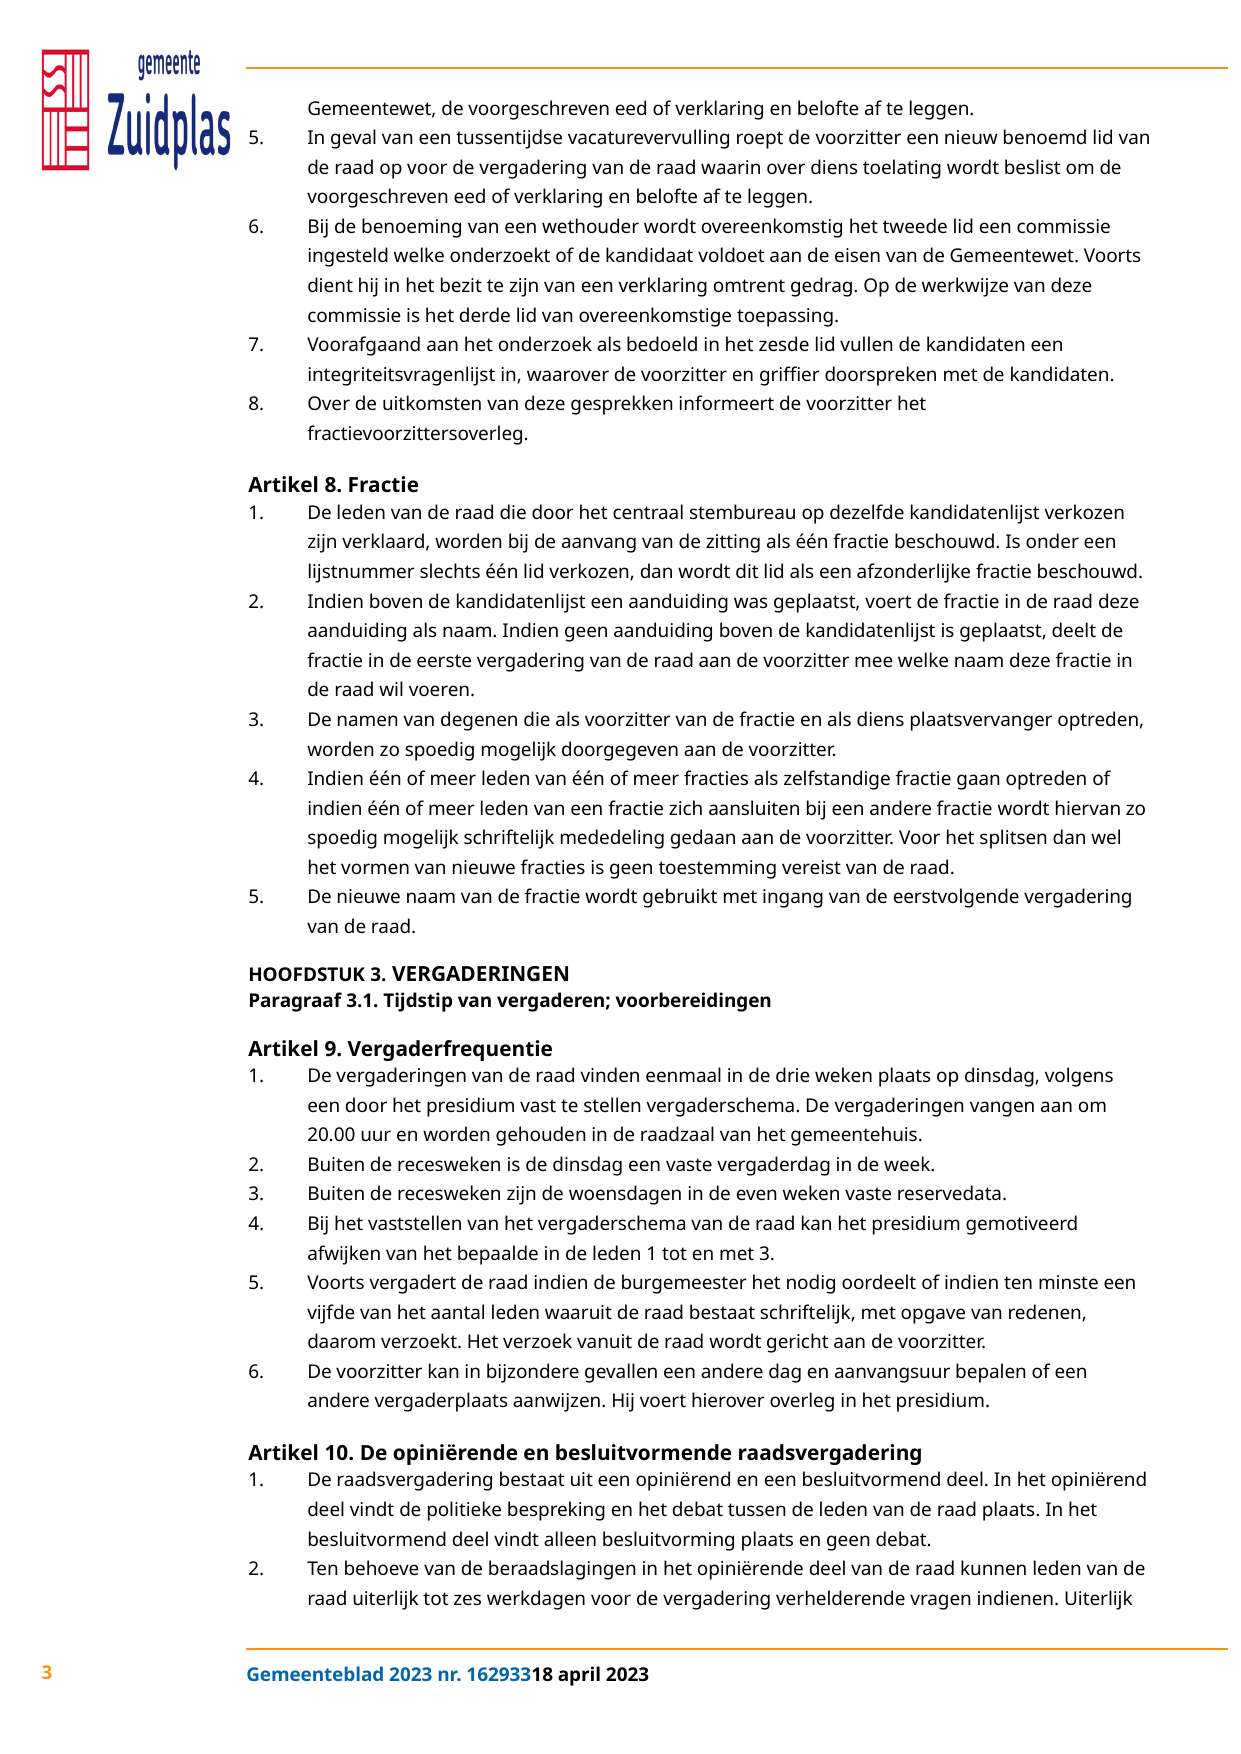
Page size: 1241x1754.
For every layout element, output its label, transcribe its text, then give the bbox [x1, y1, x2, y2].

text HOOFDSTUK 3. VERGADERINGEN [248, 959, 1152, 987]
list Voorafgaand aan het onderzoek als bedoeld in het zesde lid vullen de kandidaten een integriteitsvragenlijst in, waarover de voorzitter en griffier doorspreken met de kandidaten. [248, 331, 1152, 387]
list De raadsvergadering bestaat uit een opiniërend en een besluitvormend deel. In het opiniërend deel vindt de politieke bespreking en het debat tussen de leden van de raad plaats. In het besluitvormend deel vindt alleen besluitvorming plaats en geen debat. [248, 1467, 1152, 1551]
list Over de uitkomsten van deze gesprekken informeert de voorzitter het fractievoorzittersoverleg. [248, 391, 1152, 446]
list De vergaderingen van de raad vinden eenmaal in de drie weken plaats op dinsdag, volgens een door het presidium vast te stellen vergaderschema. De vergaderingen vangen aan om 20.00 uur en worden gehouden in de raadzaal van het gemeentehuis. [248, 1062, 1152, 1147]
list Ten behoeve van de beraadslagingen in het opiniërende deel van de raad kunnen leden van de raad uiterlijk tot zes werkdagen voor de vergadering verhelderende vragen indienen. Uiterlijk [248, 1555, 1152, 1611]
list In geval van een tussentijdse vacaturevervulling roept de voorzitter een nieuw benoemd lid van de raad op voor de vergadering van de raad waarin over diens toelating wordt beslist om de voorgeschreven eed of verklaring en belofte af te leggen. [248, 124, 1152, 209]
list Bij het vaststellen van het vergaderschema van de raad kan het presidium gemotiveerd afwijken van het bepaalde in de leden 1 tot en met 3. [248, 1210, 1152, 1266]
list Indien boven de kandidatenlijst een aanduiding was geplaatst, voert de fractie in de raad deze aanduiding als naam. Indien geen aanduiding boven de kandidatenlijst is geplaatst, deelt de fractie in de eerste vergadering van de raad aan de voorzitter mee welke naam deze fractie in de raad wil voeren. [248, 588, 1152, 702]
text Artikel 8. Fractie [248, 471, 1152, 499]
list Voorts vergadert de raad indien de burgemeester het nodig oordeelt of indien ten minste een vijfde van het aantal leden waaruit de raad bestaat schriftelijk, met opgave van redenen, daarom verzoekt. Het verzoek vanuit de raad wordt gericht aan de voorzitter. [248, 1269, 1152, 1354]
list Buiten de recesweken zijn de woensdagen in de even weken vaste reservedata. [248, 1181, 1152, 1206]
list De nieuwe naam van de fractie wordt gebruikt met ingang van de eerstvolgende vergadering van de raad. [248, 884, 1152, 939]
list De voorzitter kan in bijzondere gevallen een andere dag en aanvangsuur bepalen of een andere vergaderplaats aanwijzen. Hij voert hierover overleg in het presidium. [248, 1358, 1152, 1413]
list Indien één of meer leden van één of meer fracties als zelfstandige fractie gaan optreden of indien één of meer leden van een fractie zich aansluiten bij een andere fractie wordt hiervan zo spoedig mogelijk schriftelijk mededeling gedaan aan de voorzitter. Voor het splitsen dan wel het vormen van nieuwe fracties is geen toestemming vereist van de raad. [248, 765, 1152, 880]
picture [41, 47, 231, 172]
list Buiten de recesweken is de dinsdag een vaste vergaderdag in de week. [248, 1151, 1152, 1177]
list Bij de benoeming van een wethouder wordt overeenkomstig het tweede lid een commissie ingesteld welke onderzoekt of de kandidaat voldoet aan de eisen van de Gemeentewet. Voorts dient hij in het bezit te zijn van een verklaring omtrent gedrag. Op de werkwijze van deze commissie is het derde lid van overeenkomstige toepassing. [248, 213, 1152, 328]
list De leden van de raad die door het centraal stembureau op dezelfde kandidatenlijst verkozen zijn verklaard, worden bij de aanvang van de zitting als één fractie beschouwd. Is onder een lijstnummer slechts één lid verkozen, dan wordt dit lid als een afzonderlijke fractie beschouwd. [248, 499, 1152, 584]
text Paragraaf 3.1. Tijdstip van vergaderen; voorbereidingen [248, 987, 1152, 1013]
text Artikel 10. De opiniërende en besluitvormende raadsvergadering [248, 1438, 1152, 1467]
text Artikel 9. Vergaderfrequentie [248, 1034, 1152, 1062]
list Gemeentewet, de voorgeschreven eed of verklaring en belofte af te leggen. [248, 95, 1152, 121]
list De namen van degenen die als voorzitter van de fractie en als diens plaatsvervanger optreden, worden zo spoedig mogelijk doorgegeven aan de voorzitter. [248, 706, 1152, 761]
